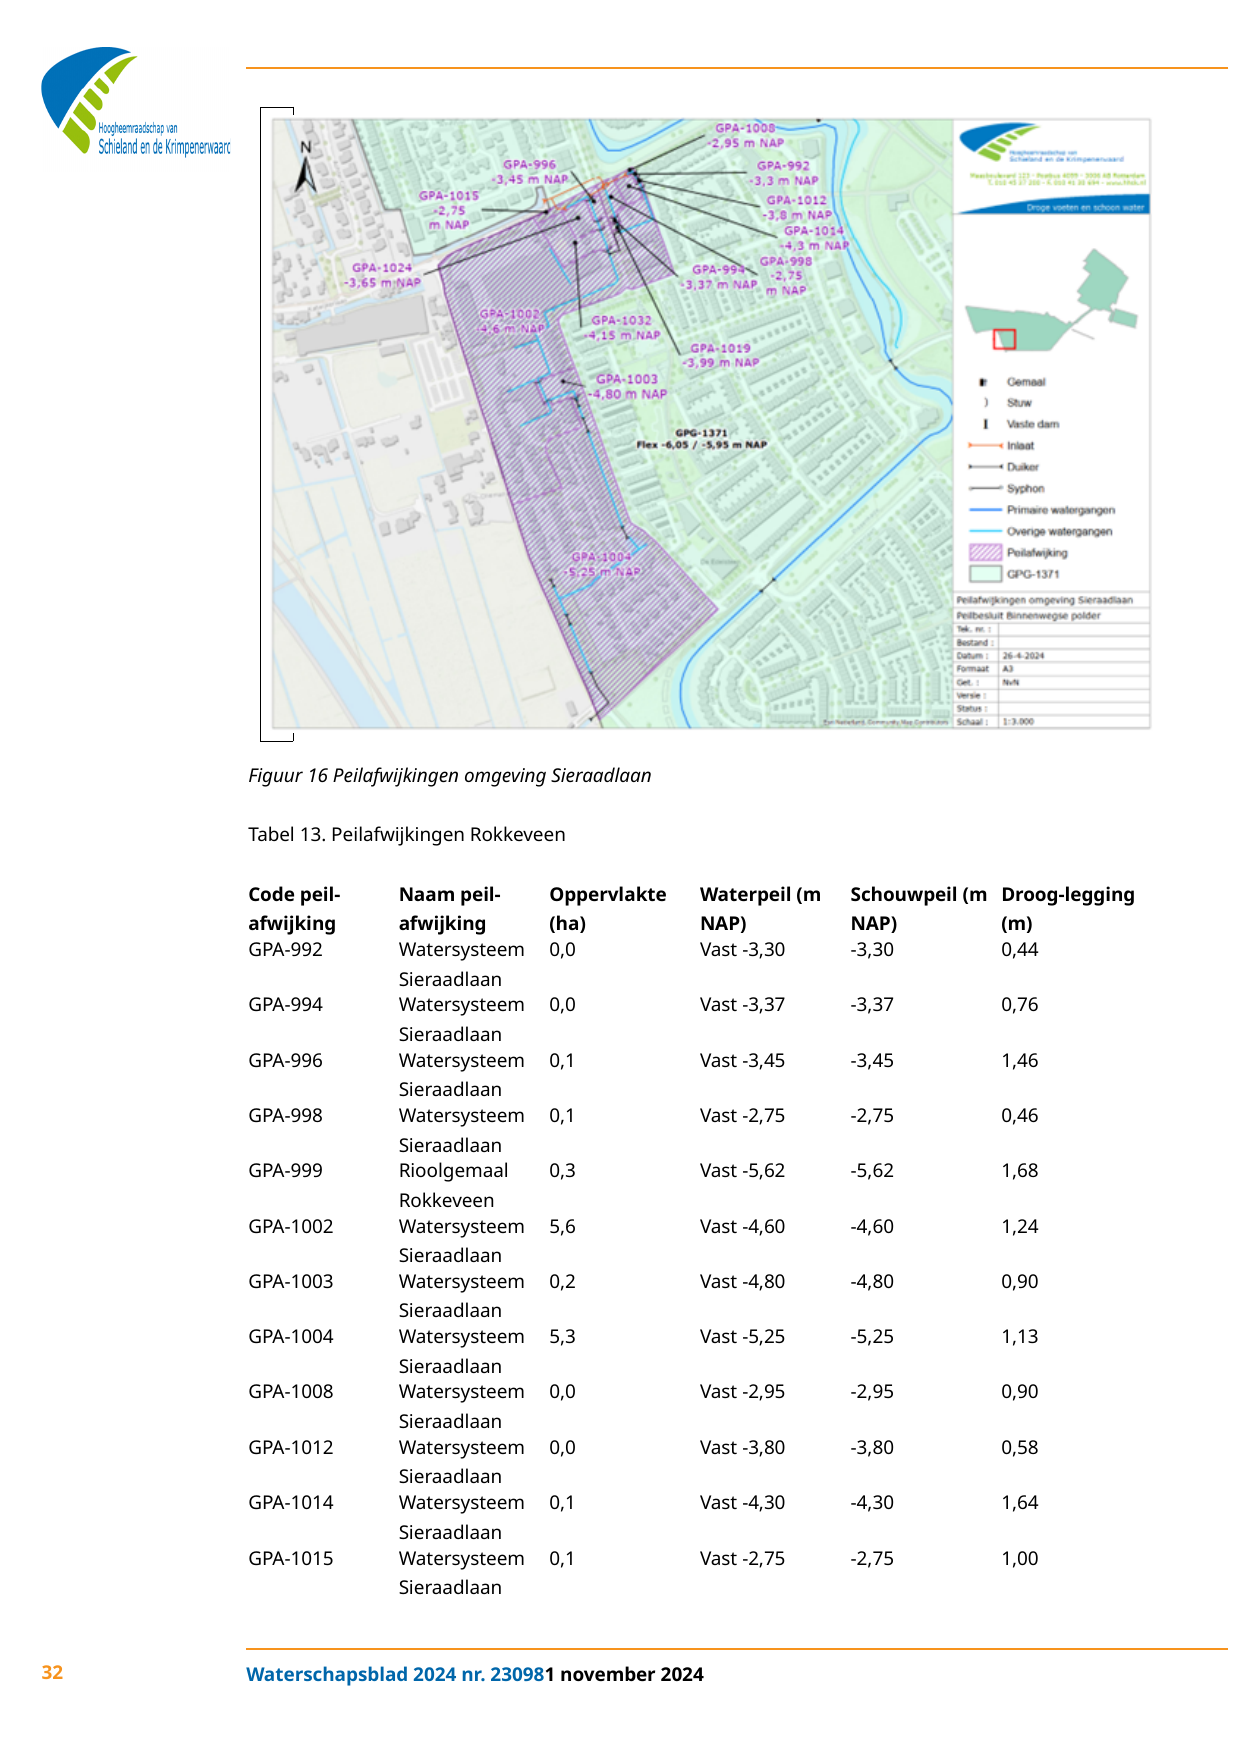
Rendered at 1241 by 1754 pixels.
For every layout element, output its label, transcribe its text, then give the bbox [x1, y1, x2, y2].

table_cell 0,44 [1001, 936, 1152, 992]
table_cell 1,24 [1001, 1213, 1152, 1268]
table_cell 5,3 [549, 1324, 700, 1379]
table_cell Vast -3,45 [700, 1047, 850, 1102]
text Tabel 13. Peilafwijkingen Rokkeveen [248, 822, 1152, 847]
table_cell GPA-992 [248, 936, 398, 992]
table_cell -4,60 [850, 1213, 1001, 1268]
table_cell Vast -3,30 [700, 936, 850, 992]
table_cell Watersysteem Sieraadlaan [399, 1545, 549, 1600]
table_cell 0,2 [549, 1268, 700, 1323]
table_cell GPA-1012 [248, 1434, 398, 1489]
table_cell GPA-1015 [248, 1545, 398, 1600]
table_cell GPA-999 [248, 1158, 398, 1213]
table_cell Watersysteem Sieraadlaan [399, 1268, 549, 1323]
table_cell 0,0 [549, 936, 700, 992]
table_cell GPA-1008 [248, 1379, 398, 1434]
table_cell 0,90 [1001, 1379, 1152, 1434]
table_cell Watersysteem Sieraadlaan [399, 1489, 549, 1545]
table_cell 0,3 [549, 1158, 700, 1213]
table_header Naam peil-afwijking [399, 881, 549, 936]
table_cell Rioolgemaal Rokkeveen [399, 1158, 549, 1213]
table_cell GPA-996 [248, 1047, 398, 1102]
table_cell GPA-1003 [248, 1268, 398, 1323]
table_cell Vast -2,95 [700, 1379, 850, 1434]
table_header Schouwpeil (m NAP) [850, 881, 1001, 936]
table_cell -3,37 [850, 992, 1001, 1047]
table_cell 0,0 [549, 1434, 700, 1489]
table_header Droog-legging (m) [1001, 881, 1152, 936]
table_cell Vast -5,62 [700, 1158, 850, 1213]
table_cell 0,76 [1001, 992, 1152, 1047]
table_cell 0,58 [1001, 1434, 1152, 1489]
table_cell GPA-994 [248, 992, 398, 1047]
picture [268, 115, 1155, 733]
table_cell -2,95 [850, 1379, 1001, 1434]
table_cell Watersysteem Sieraadlaan [399, 1379, 549, 1434]
table_cell -2,75 [850, 1545, 1001, 1600]
table_cell GPA-998 [248, 1102, 398, 1157]
table_cell 0,1 [549, 1047, 700, 1102]
table_cell Vast -3,80 [700, 1434, 850, 1489]
table_cell Vast -2,75 [700, 1545, 850, 1600]
table_header Code peil-afwijking [248, 881, 398, 936]
table_cell GPA-1002 [248, 1213, 398, 1268]
table_cell Vast -4,30 [700, 1489, 850, 1545]
table_cell GPA-1014 [248, 1489, 398, 1545]
table_cell 0,46 [1001, 1102, 1152, 1157]
table_cell 0,1 [549, 1545, 700, 1600]
table_cell -5,62 [850, 1158, 1001, 1213]
table_cell Vast -4,80 [700, 1268, 850, 1323]
table_header Waterpeil (m NAP) [700, 881, 850, 936]
picture [41, 47, 231, 172]
table_cell -2,75 [850, 1102, 1001, 1157]
table_cell Watersysteem Sieraadlaan [399, 1434, 549, 1489]
table_cell Watersysteem Sieraadlaan [399, 936, 549, 992]
table_cell 1,64 [1001, 1489, 1152, 1545]
table_cell Watersysteem Sieraadlaan [399, 1324, 549, 1379]
table_cell Watersysteem Sieraadlaan [399, 992, 549, 1047]
table_cell 1,13 [1001, 1324, 1152, 1379]
table_cell 0,1 [549, 1489, 700, 1545]
table_cell Vast -2,75 [700, 1102, 850, 1157]
table_cell -3,80 [850, 1434, 1001, 1489]
table_cell Watersysteem Sieraadlaan [399, 1047, 549, 1102]
table_cell 0,90 [1001, 1268, 1152, 1323]
table_cell Vast -4,60 [700, 1213, 850, 1268]
table_cell 0,0 [549, 1379, 700, 1434]
table_cell -4,30 [850, 1489, 1001, 1545]
table_cell 1,00 [1001, 1545, 1152, 1600]
table_cell -3,45 [850, 1047, 1001, 1102]
table_cell 1,68 [1001, 1158, 1152, 1213]
table_cell GPA-1004 [248, 1324, 398, 1379]
table_cell Watersysteem Sieraadlaan [399, 1102, 549, 1157]
table_cell Vast -5,25 [700, 1324, 850, 1379]
table_cell -5,25 [850, 1324, 1001, 1379]
table_cell 5,6 [549, 1213, 700, 1268]
table_cell -3,30 [850, 936, 1001, 992]
table_cell Vast -3,37 [700, 992, 850, 1047]
table_cell Watersysteem Sieraadlaan [399, 1213, 549, 1268]
text Figuur 16 Peilafwijkingen omgeving Sieraadlaan [248, 762, 1152, 788]
table_cell 0,1 [549, 1102, 700, 1157]
table_cell -4,80 [850, 1268, 1001, 1323]
table_cell 1,46 [1001, 1047, 1152, 1102]
table_cell 0,0 [549, 992, 700, 1047]
table_header Oppervlakte (ha) [549, 881, 700, 936]
